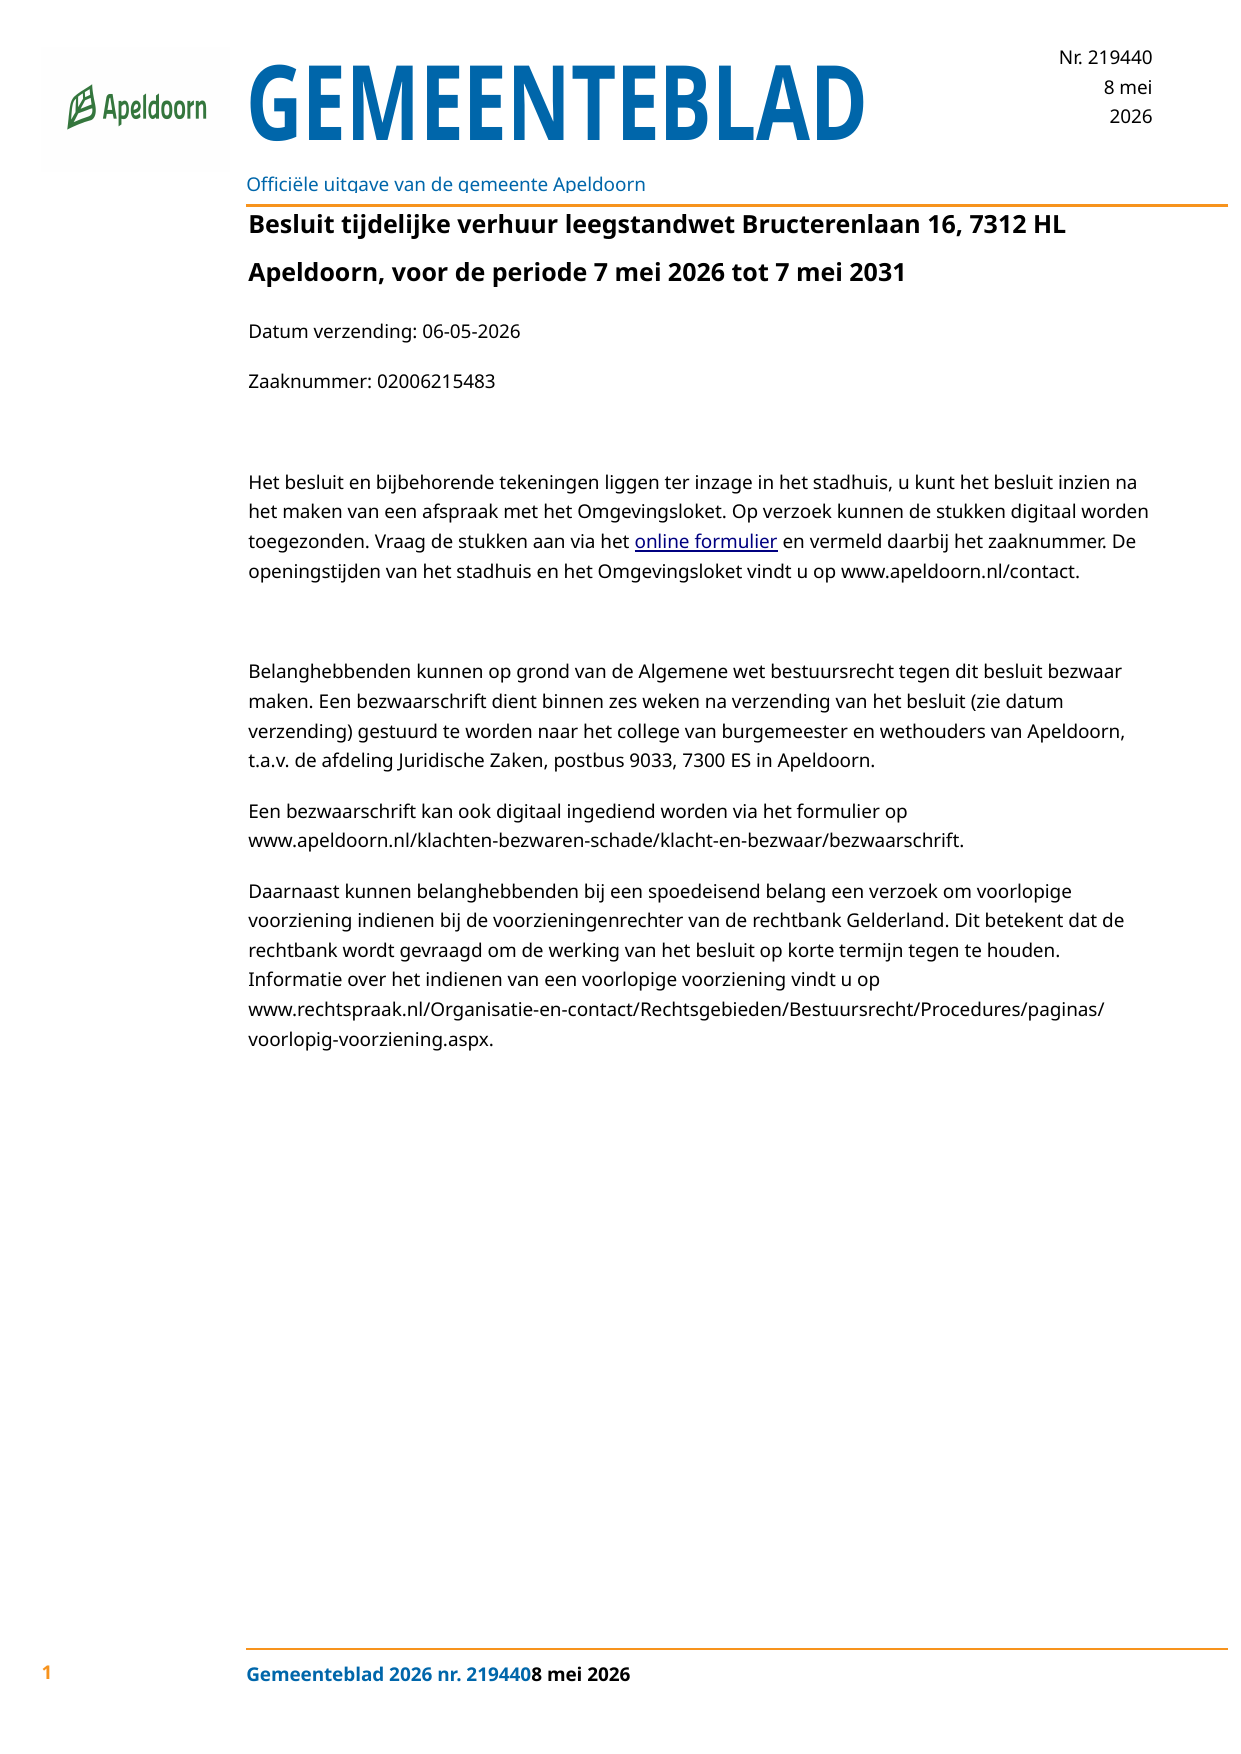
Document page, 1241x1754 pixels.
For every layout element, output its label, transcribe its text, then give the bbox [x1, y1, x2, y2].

text Datum verzending: 06-05-2026 [248, 318, 1152, 344]
text Besluit tijdelijke verhuur leegstandwet Bructerenlaan 16, 7312 HL Apeldoorn, voor de periode 7 mei 2026 tot 7 mei 2031 [248, 207, 1152, 288]
text Het besluit en bijbehorende tekeningen liggen ter inzage in het stadhuis, u kunt het besluit inzien na het maken van een afspraak met het Omgevingsloket. Op verzoek kunnen de stukken digitaal worden toegezonden. Vraag de stukken aan via het online formulier en vermeld daarbij het zaaknummer. De openingstijden van het stadhuis en het Omgevingsloket vindt u op www.apeldoorn.nl/contact. [248, 469, 1152, 584]
picture [41, 47, 231, 172]
text Een bezwaarschrift kan ook digitaal ingediend worden via het formulier op www.apeldoorn.nl/klachten-bezwaren-schade/klacht-en-bezwaar/bezwaarschrift. [248, 798, 1152, 853]
text Belanghebbenden kunnen op grond van de Algemene wet bestuursrecht tegen dit besluit bezwaar maken. Een bezwaarschrift dient binnen zes weken na verzending van het besluit (zie datum verzending) gestuurd te worden naar het college van burgemeester en wethouders van Apeldoorn, t.a.v. de afdeling Juridische Zaken, postbus 9033, 7300 ES in Apeldoorn. [248, 659, 1152, 773]
text Daarnaast kunnen belanghebbenden bij een spoedeisend belang een verzoek om voorlopige voorziening indienen bij de voorzieningenrechter van de rechtbank Gelderland. Dit betekent dat de rechtbank wordt gevraagd om de werking van het besluit op korte termijn tegen te houden. Informatie over het indienen van een voorlopige voorziening vindt u op www.rechtspraak.nl/Organisatie-en-contact/Rechtsgebieden/Bestuursrecht/Procedures/paginas/voorlopig-voorziening.aspx. [248, 878, 1152, 1052]
text Zaaknummer: 02006215483 [248, 368, 1152, 394]
